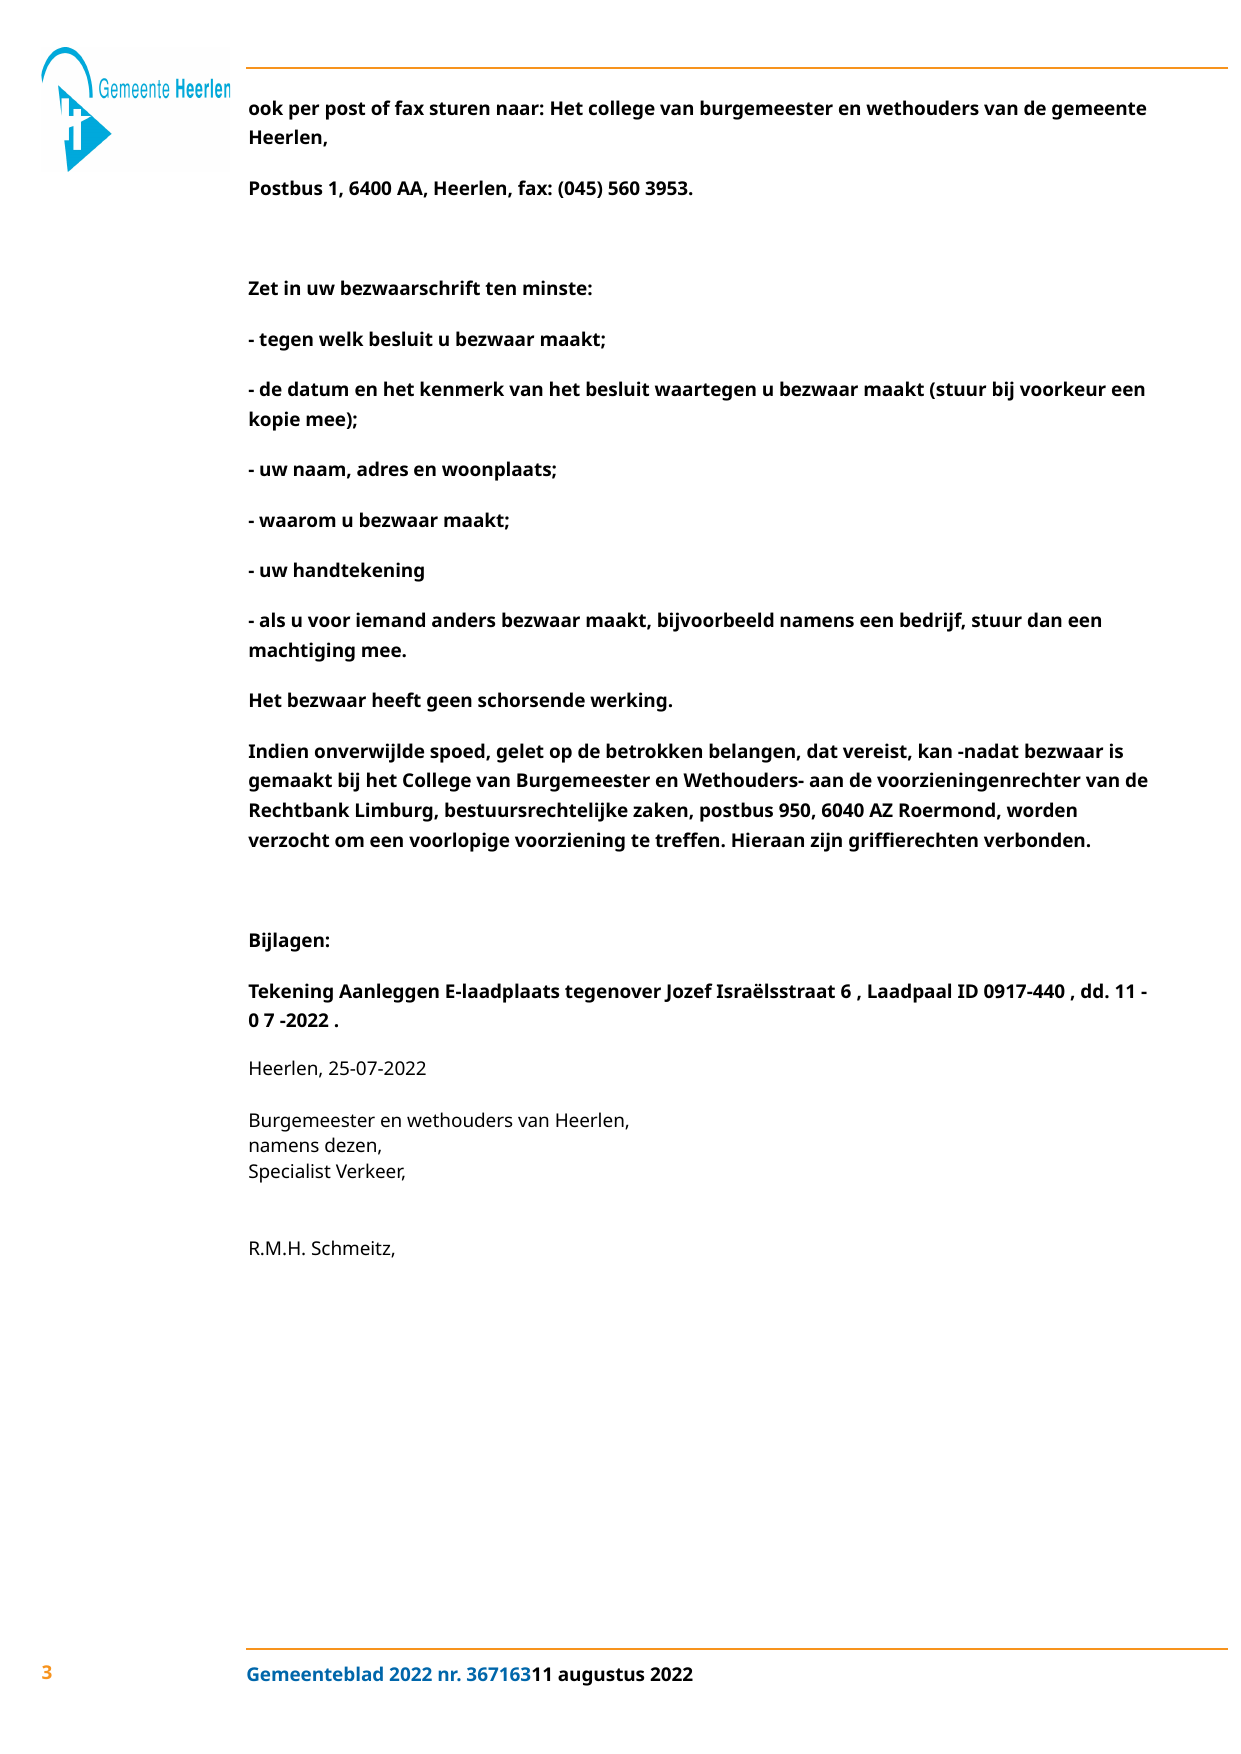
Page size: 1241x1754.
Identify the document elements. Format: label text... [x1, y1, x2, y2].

text Indien onverwijlde spoed, gelet op de betrokken belangen, dat vereist, kan -nadat bezwaar is gemaakt bij het College van Burgemeester en Wethouders- aan de voorzieningenrechter van de Rechtbank Limburg, bestuursrechtelijke zaken, postbus 950, 6040 AZ Roermond, worden verzocht om een voorlopige voorziening te treffen. Hieraan zijn griffierechten verbonden. [248, 738, 1152, 853]
text Heerlen, 25-07-2022 [248, 1056, 1152, 1081]
text - uw handtekening [248, 557, 1152, 583]
text Burgemeester en wethouders van Heerlen, [248, 1107, 1152, 1133]
text Tekening Aanleggen E-laadplaats tegenover Jozef Israëlsstraat 6 , Laadpaal ID 0917-440 , dd. 11 -0 7 -2022 . [248, 978, 1152, 1033]
text Het bezwaar heeft geen schorsende werking. [248, 688, 1152, 713]
text - waarom u bezwaar maakt; [248, 507, 1152, 533]
text ook per post of fax sturen naar: Het college van burgemeester en wethouders van de gemeente Heerlen, [248, 95, 1152, 150]
text Bijlagen: [248, 928, 1152, 953]
text Postbus 1, 6400 AA, Heerlen, fax: (045) 560 3953. [248, 175, 1152, 201]
text namens dezen, [248, 1133, 1152, 1158]
text - de datum en het kenmerk van het besluit waartegen u bezwaar maakt (stuur bij voorkeur een kopie mee); [248, 376, 1152, 432]
text - als u voor iemand anders bezwaar maakt, bijvoorbeeld namens een bedrijf, stuur dan een machtiging mee. [248, 608, 1152, 663]
picture [41, 47, 59, 70]
picture [41, 47, 231, 172]
text Specialist Verkeer, [248, 1158, 1152, 1184]
text - tegen welk besluit u bezwaar maakt; [248, 326, 1152, 352]
text - uw naam, adres en woonplaats; [248, 456, 1152, 482]
text Zet in uw bezwaarschrift ten minste: [248, 276, 1152, 301]
text R.M.H. Schmeitz, [248, 1236, 1152, 1261]
